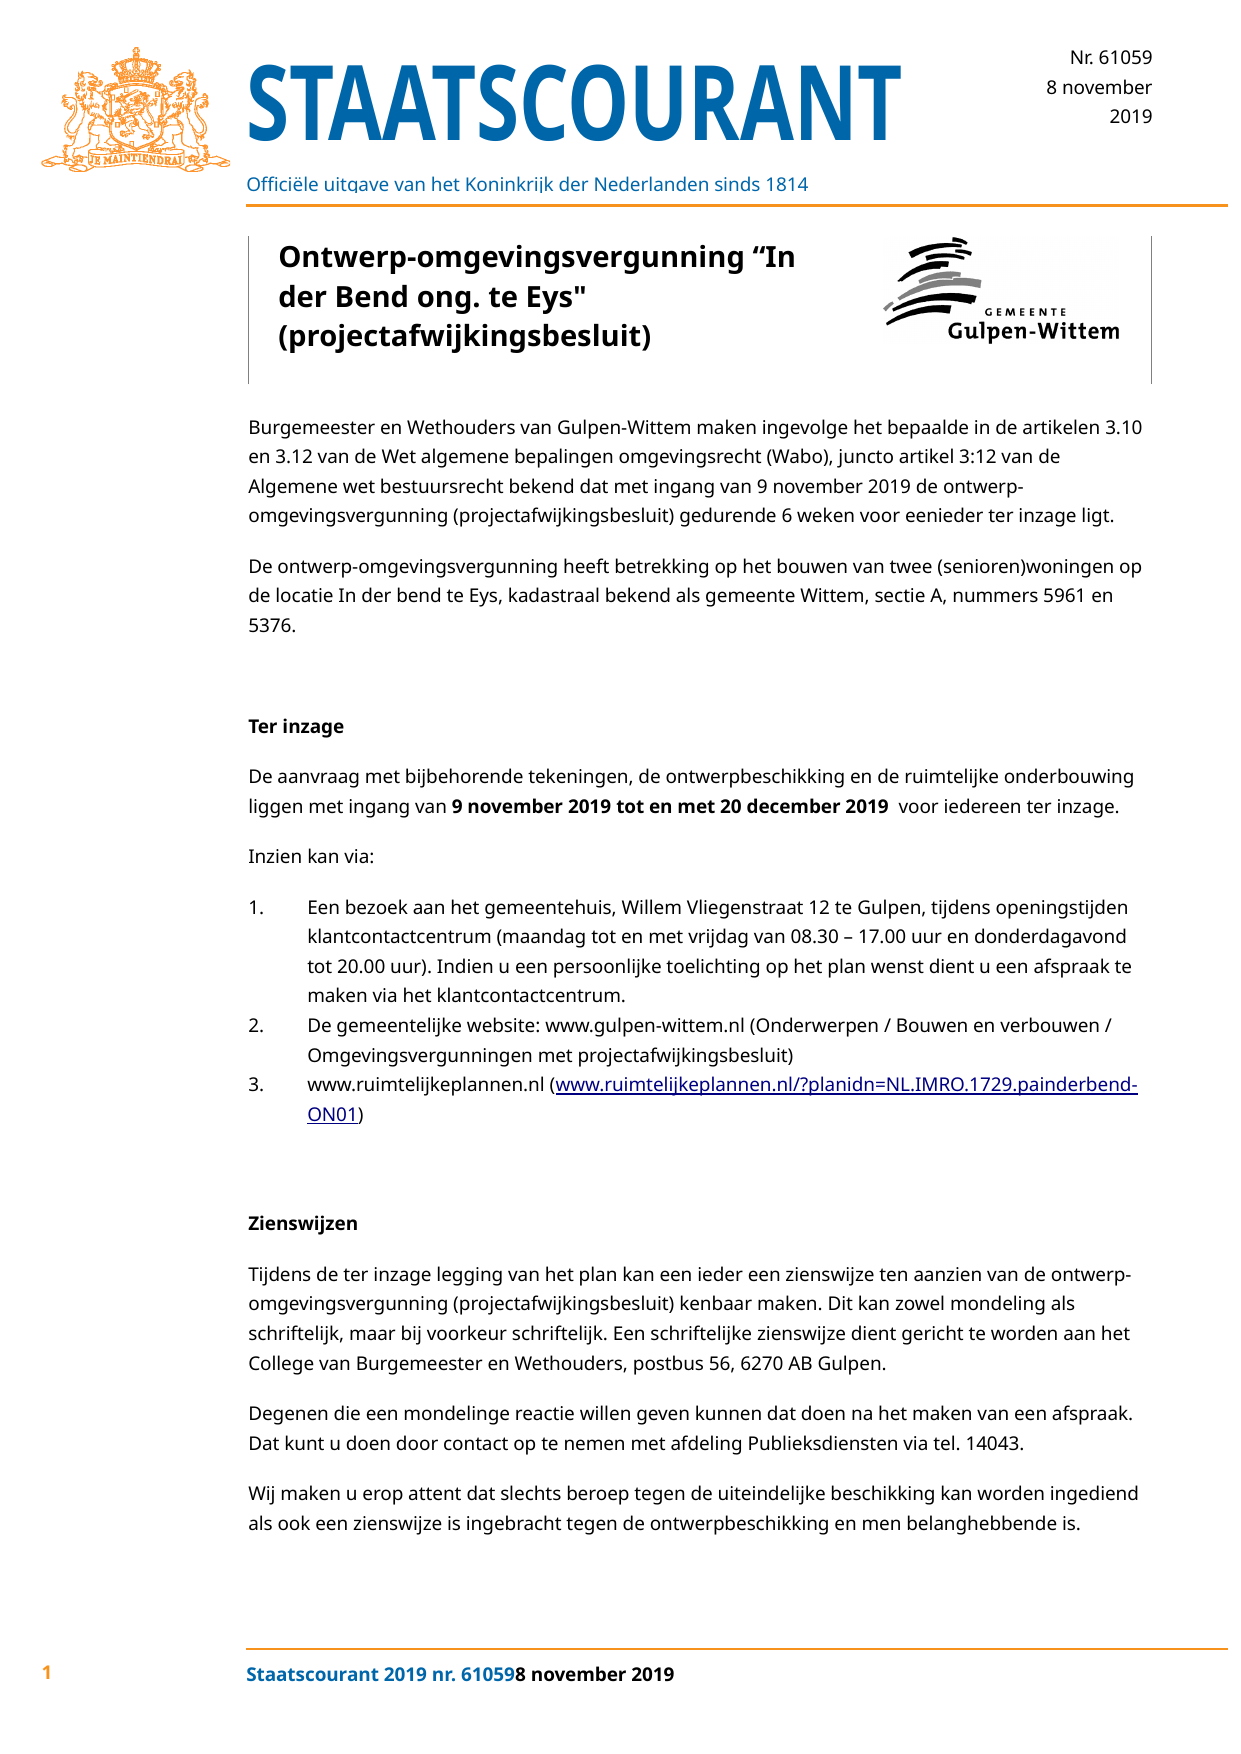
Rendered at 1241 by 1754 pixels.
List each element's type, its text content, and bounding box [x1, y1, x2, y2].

text Wij maken u erop attent dat slechts beroep tegen de uiteindelijke beschikking kan worden ingediend als ook een zienswijze is ingebracht tegen de ontwerpbeschikking en men belanghebbende is. [248, 1480, 1152, 1536]
text Degenen die een mondelinge reactie willen geven kunnen dat doen na het maken van een afspraak. Dat kunt u doen door contact op te nemen met afdeling Publieksdiensten via tel. 14043. [248, 1400, 1152, 1456]
list Een bezoek aan het gemeentehuis, Willem Vliegenstraat 12 te Gulpen, tijdens openingstijden klantcontactcentrum (maandag tot en met vrijdag van 08.30 – 17.00 uur en donderdagavond tot 20.00 uur). Indien u een persoonlijke toelichting op het plan wenst dient u een afspraak te maken via het klantcontactcentrum. [248, 894, 1152, 1008]
list De gemeentelijke website: www.gulpen-wittem.nl (Onderwerpen / Bouwen en verbouwen / Omgevingsvergunningen met projectafwijkingsbesluit) [248, 1012, 1152, 1068]
picture [882, 236, 1119, 344]
text Tijdens de ter inzage legging van het plan kan een ieder een zienswijze ten aanzien van de ontwerp-omgevingsvergunning (projectafwijkingsbesluit) kenbaar maken. Dit kan zowel mondeling als schriftelijk, maar bij voorkeur schriftelijk. Een schriftelijke zienswijze dient gericht te worden aan het College van Burgemeester en Wethouders, postbus 56, 6270 AB Gulpen. [248, 1261, 1152, 1376]
picture [41, 47, 231, 172]
text Burgemeester en Wethouders van Gulpen-Wittem maken ingevolge het bepaalde in de artikelen 3.10 en 3.12 van de Wet algemene bepalingen omgevingsrecht (Wabo), juncto artikel 3:12 van de Algemene wet bestuursrecht bekend dat met ingang van 9 november 2019 de ontwerp-omgevingsvergunning (projectafwijkingsbesluit) gedurende 6 weken voor eenieder ter inzage ligt. [248, 414, 1152, 528]
text Ter inzage [248, 713, 1152, 739]
text Zienswijzen [248, 1211, 1152, 1236]
text Inzien kan via: [248, 843, 1152, 869]
list www.ruimtelijkeplannen.nl (www.ruimtelijkeplannen.nl/?planidn=NL.IMRO.1729.painderbend-ON01) [248, 1071, 1152, 1127]
table_header Ontwerp-omgevingsvergunning “In der Bend ong. te Eys" (projectafwijkingsbesluit) [249, 236, 850, 384]
text De ontwerp-omgevingsvergunning heeft betrekking op het bouwen van twee (senioren)woningen op de locatie In der bend te Eys, kadastraal bekend als gemeente Wittem, sectie A, nummers 5961 en 5376. [248, 553, 1152, 638]
text De aanvraag met bijbehorende tekeningen, de ontwerpbeschikking en de ruimtelijke onderbouwing liggen met ingang van 9 november 2019 tot en met 20 december 2019 voor iedereen ter inzage. [248, 763, 1152, 819]
table_header [850, 236, 1151, 384]
